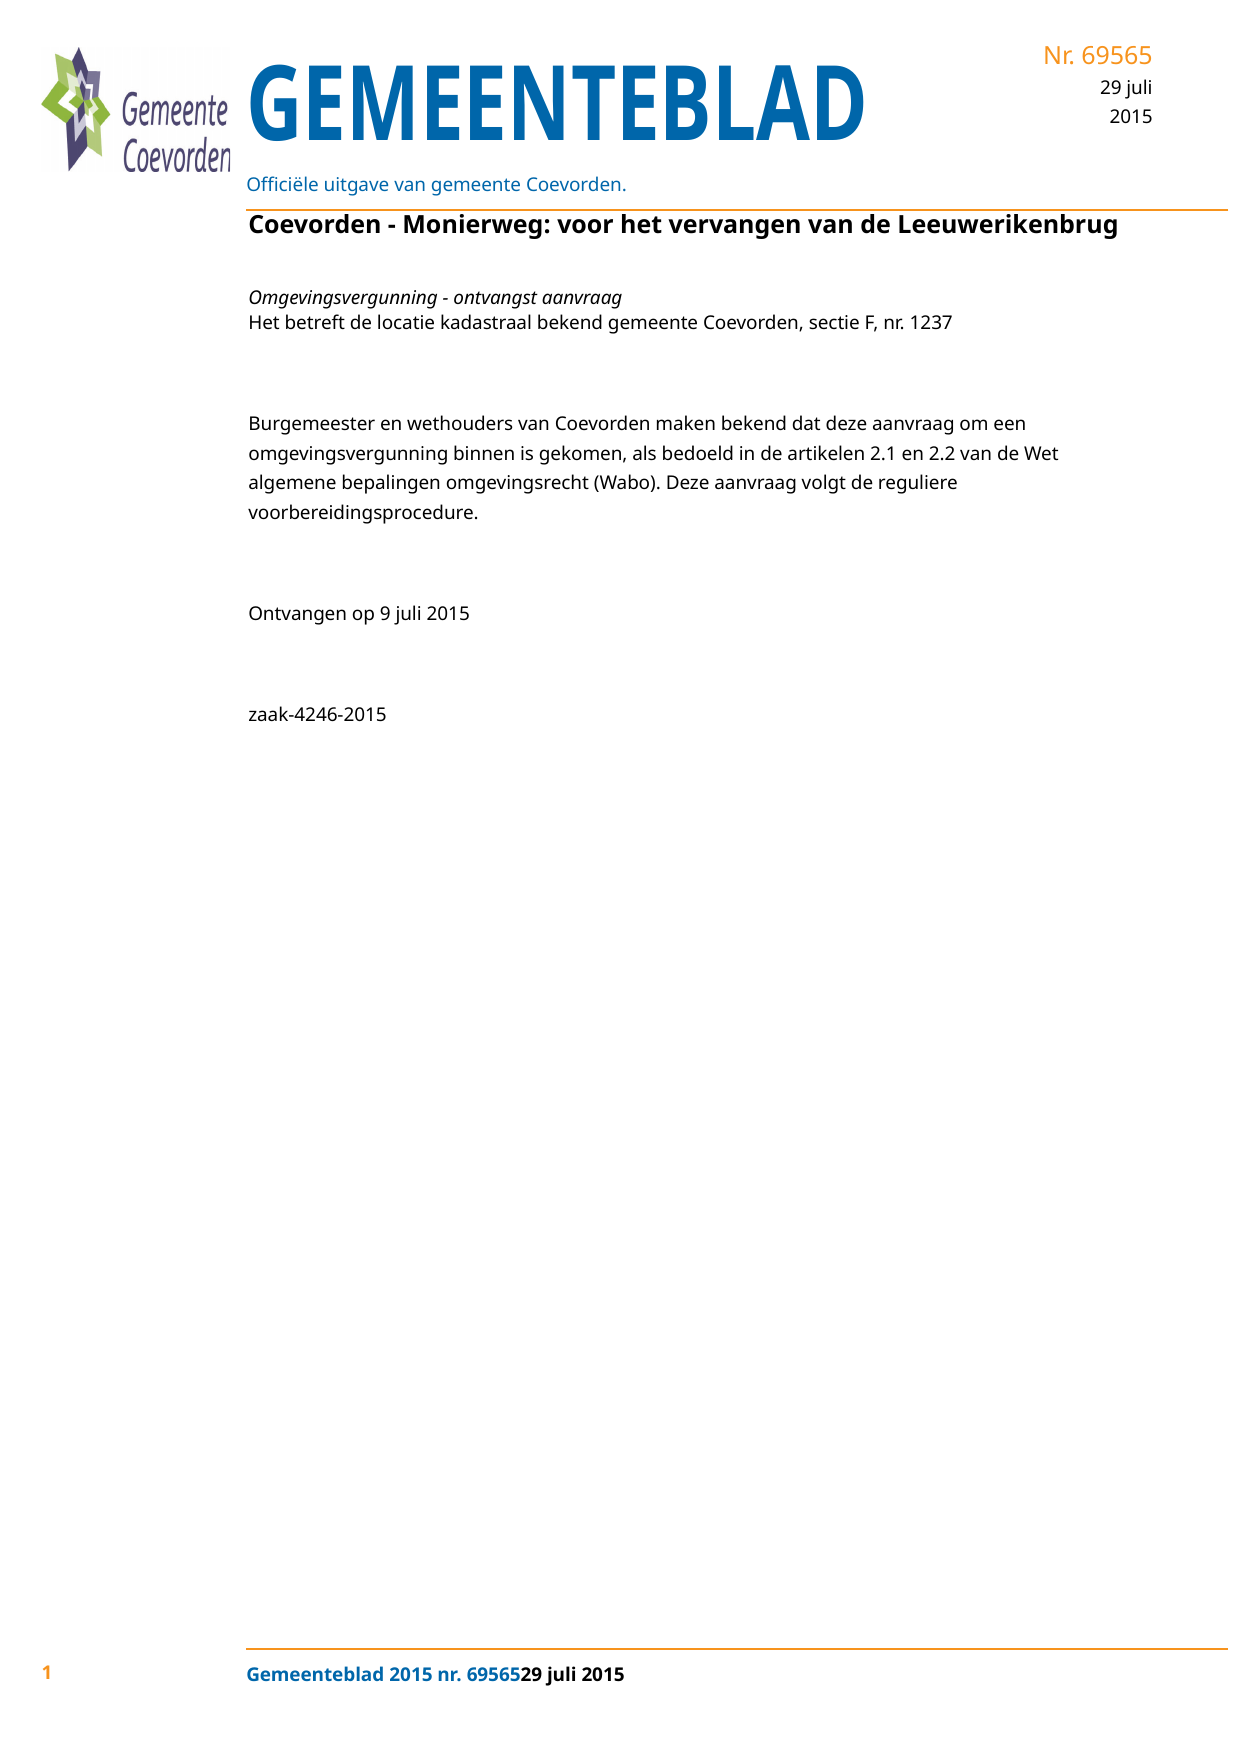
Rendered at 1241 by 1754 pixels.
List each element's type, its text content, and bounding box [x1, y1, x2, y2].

text Omgevingsvergunning - ontvangst aanvraag [248, 284, 1152, 309]
text Burgemeester en wethouders van Coevorden maken bekend dat deze aanvraag om een omgevingsvergunning binnen is gekomen, als bedoeld in de artikelen 2.1 en 2.2 van de Wet algemene bepalingen omgevingsrecht (Wabo). Deze aanvraag volgt de reguliere voorbereidingsprocedure. [248, 410, 1152, 525]
text Ontvangen op 9 juli 2015 [248, 600, 1152, 626]
text Coevorden - Monierweg: voor het vervangen van de Leeuwerikenbrug [248, 211, 1152, 241]
picture [41, 47, 231, 172]
text zaak-4246-2015 [248, 701, 1152, 727]
text Het betreft de locatie kadastraal bekend gemeente Coevorden, sectie F, nr. 1237 [248, 309, 1152, 335]
